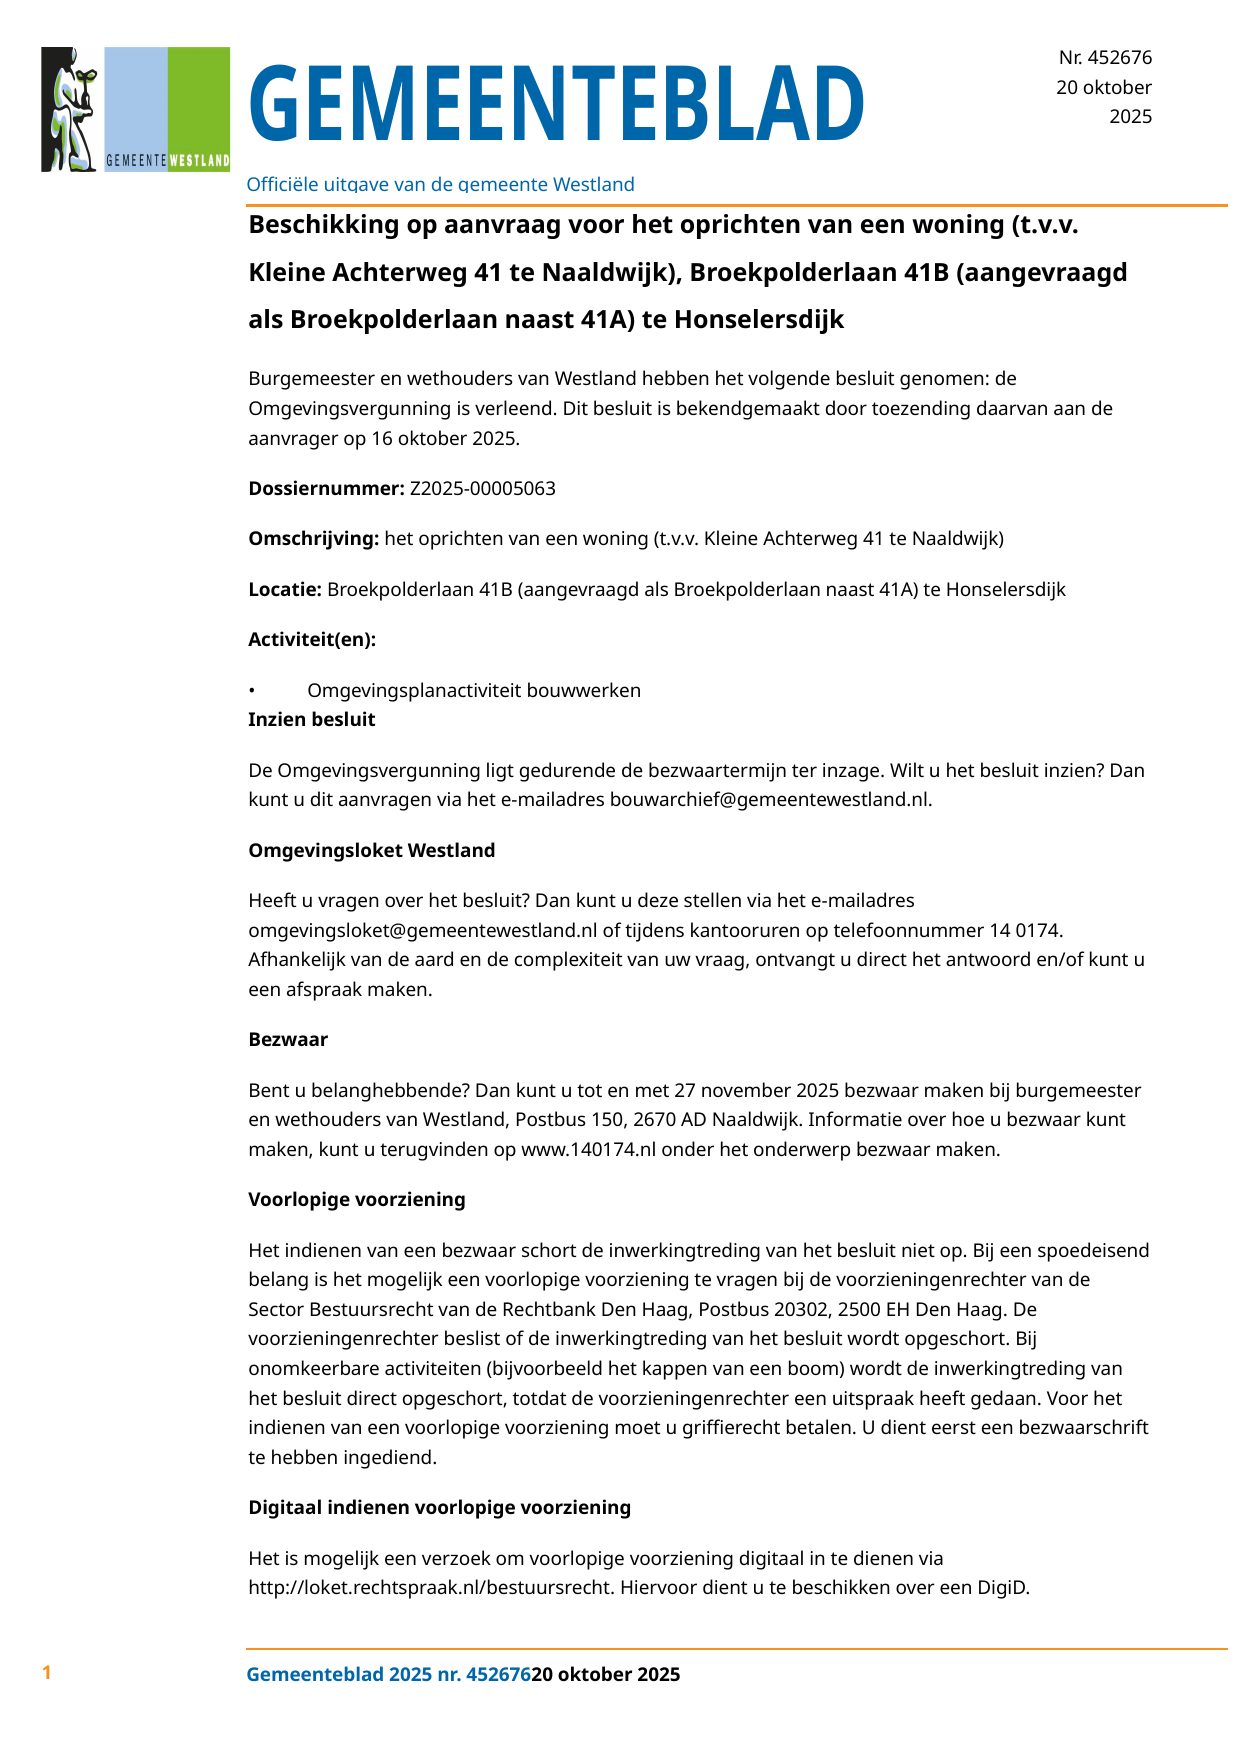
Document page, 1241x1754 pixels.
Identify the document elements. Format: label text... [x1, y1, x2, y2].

text Activiteit(en): [248, 626, 1152, 652]
text Burgemeester en wethouders van Westland hebben het volgende besluit genomen: de Omgevingsvergunning is verleend. Dit besluit is bekendgemaakt door toezending daarvan aan de aanvrager op 16 oktober 2025. [248, 366, 1152, 450]
text Heeft u vragen over het besluit? Dan kunt u deze stellen via het e-mailadres omgevingsloket@gemeentewestland.nl of tijdens kantooruren op telefoonnummer 14 0174. Afhankelijk van de aard en de complexiteit van uw vraag, ontvangt u direct het antwoord en/of kunt u een afspraak maken. [248, 887, 1152, 1002]
text Het indienen van een bezwaar schort de inwerkingtreding van het besluit niet op. Bij een spoedeisend belang is het mogelijk een voorlopige voorziening te vragen bij de voorzieningenrechter van de Sector Bestuursrecht van de Rechtbank Den Haag, Postbus 20302, 2500 EH Den Haag. De voorzieningenrechter beslist of de inwerkingtreding van het besluit wordt opgeschort. Bij onomkeerbare activiteiten (bijvoorbeeld het kappen van een boom) wordt de inwerkingtreding van het besluit direct opgeschort, totdat de voorzieningenrechter een uitspraak heeft gedaan. Voor het indienen van een voorlopige voorziening moet u griffierecht betalen. U dient eerst een bezwaarschrift te hebben ingediend. [248, 1237, 1152, 1469]
text Het is mogelijk een verzoek om voorlopige voorziening digitaal in te dienen via http://loket.rechtspraak.nl/bestuursrecht. Hiervoor dient u te beschikken over een DigiD. [248, 1545, 1152, 1600]
text Beschikking op aanvraag voor het oprichten van een woning (t.v.v. Kleine Achterweg 41 te Naaldwijk), Broekpolderlaan 41B (aangevraagd als Broekpolderlaan naast 41A) te Honselersdijk [248, 207, 1152, 336]
text Locatie: Broekpolderlaan 41B (aangevraagd als Broekpolderlaan naast 41A) te Honselersdijk [248, 576, 1152, 602]
text Bent u belanghebbende? Dan kunt u tot en met 27 november 2025 bezwaar maken bij burgemeester en wethouders van Westland, Postbus 150, 2670 AD Naaldwijk. Informatie over hoe u bezwaar kunt maken, kunt u terugvinden op www.140174.nl onder het onderwerp bezwaar maken. [248, 1077, 1152, 1162]
text Inzien besluit [248, 706, 1152, 732]
picture [41, 47, 231, 172]
text Digitaal indienen voorlopige voorziening [248, 1494, 1152, 1520]
text Voorlopige voorziening [248, 1186, 1152, 1212]
text Omgevingsloket Westland [248, 837, 1152, 862]
text De Omgevingsvergunning ligt gedurende de bezwaartermijn ter inzage. Wilt u het besluit inzien? Dan kunt u dit aanvragen via het e-mailadres bouwarchief@gemeentewestland.nl. [248, 757, 1152, 812]
list Omgevingsplanactiviteit bouwwerken [248, 677, 1152, 702]
text Bezwaar [248, 1026, 1152, 1052]
text Dossiernummer: Z2025-00005063 [248, 475, 1152, 501]
text Omschrijving: het oprichten van een woning (t.v.v. Kleine Achterweg 41 te Naaldwijk) [248, 526, 1152, 551]
